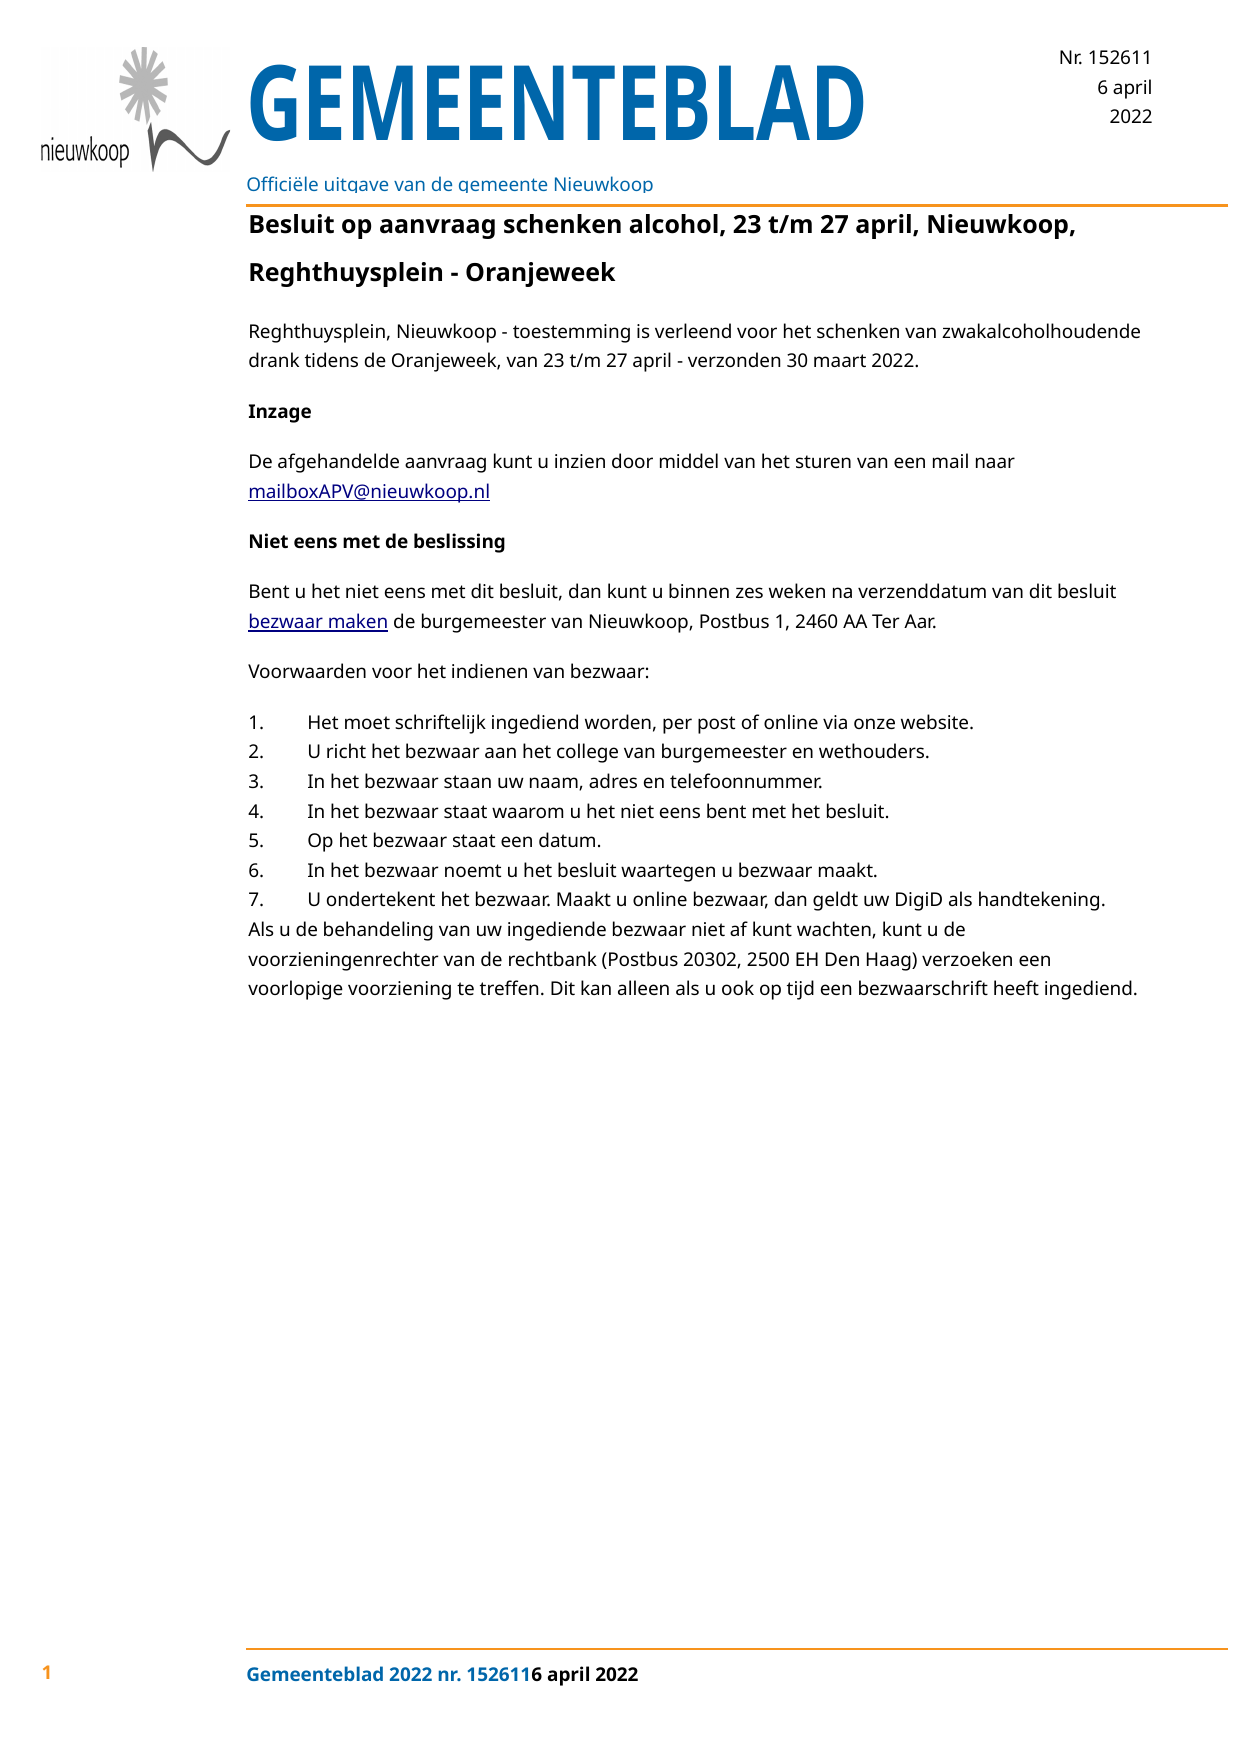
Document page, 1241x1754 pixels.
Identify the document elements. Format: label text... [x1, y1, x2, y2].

list In het bezwaar staat waarom u het niet eens bent met het besluit. [248, 798, 1152, 824]
text Inzage [248, 398, 1152, 424]
text Niet eens met de beslissing [248, 528, 1152, 554]
text Bent u het niet eens met dit besluit, dan kunt u binnen zes weken na verzenddatum van dit besluit bezwaar maken de burgemeester van Nieuwkoop, Postbus 1, 2460 AA Ter Aar. [248, 579, 1152, 634]
list In het bezwaar noemt u het besluit waartegen u bezwaar maakt. [248, 857, 1152, 883]
list U ondertekent het bezwaar. Maakt u online bezwaar, dan geldt uw DigiD als handtekening. [248, 887, 1152, 912]
picture [41, 47, 231, 172]
text Reghthuysplein, Nieuwkoop - toestemming is verleend voor het schenken van zwakalcoholhoudende drank tidens de Oranjeweek, van 23 t/m 27 april - verzonden 30 maart 2022. [248, 318, 1152, 373]
list Op het bezwaar staat een datum. [248, 827, 1152, 853]
text Besluit op aanvraag schenken alcohol, 23 t/m 27 april, Nieuwkoop, Reghthuysplein - Oranjeweek [248, 207, 1152, 288]
list In het bezwaar staan uw naam, adres en telefoonnummer. [248, 768, 1152, 794]
text Voorwaarden voor het indienen van bezwaar: [248, 659, 1152, 684]
text Als u de behandeling van uw ingediende bezwaar niet af kunt wachten, kunt u de voorzieningenrechter van de rechtbank (Postbus 20302, 2500 EH Den Haag) verzoeken een voorlopige voorziening te treffen. Dit kan alleen als u ook op tijd een bezwaarschrift heeft ingediend. [248, 916, 1152, 1001]
list U richt het bezwaar aan het college van burgemeester en wethouders. [248, 739, 1152, 764]
list Het moet schriftelijk ingediend worden, per post of online via onze website. [248, 709, 1152, 735]
text De afgehandelde aanvraag kunt u inzien door middel van het sturen van een mail naar mailboxAPV@nieuwkoop.nl [248, 448, 1152, 504]
